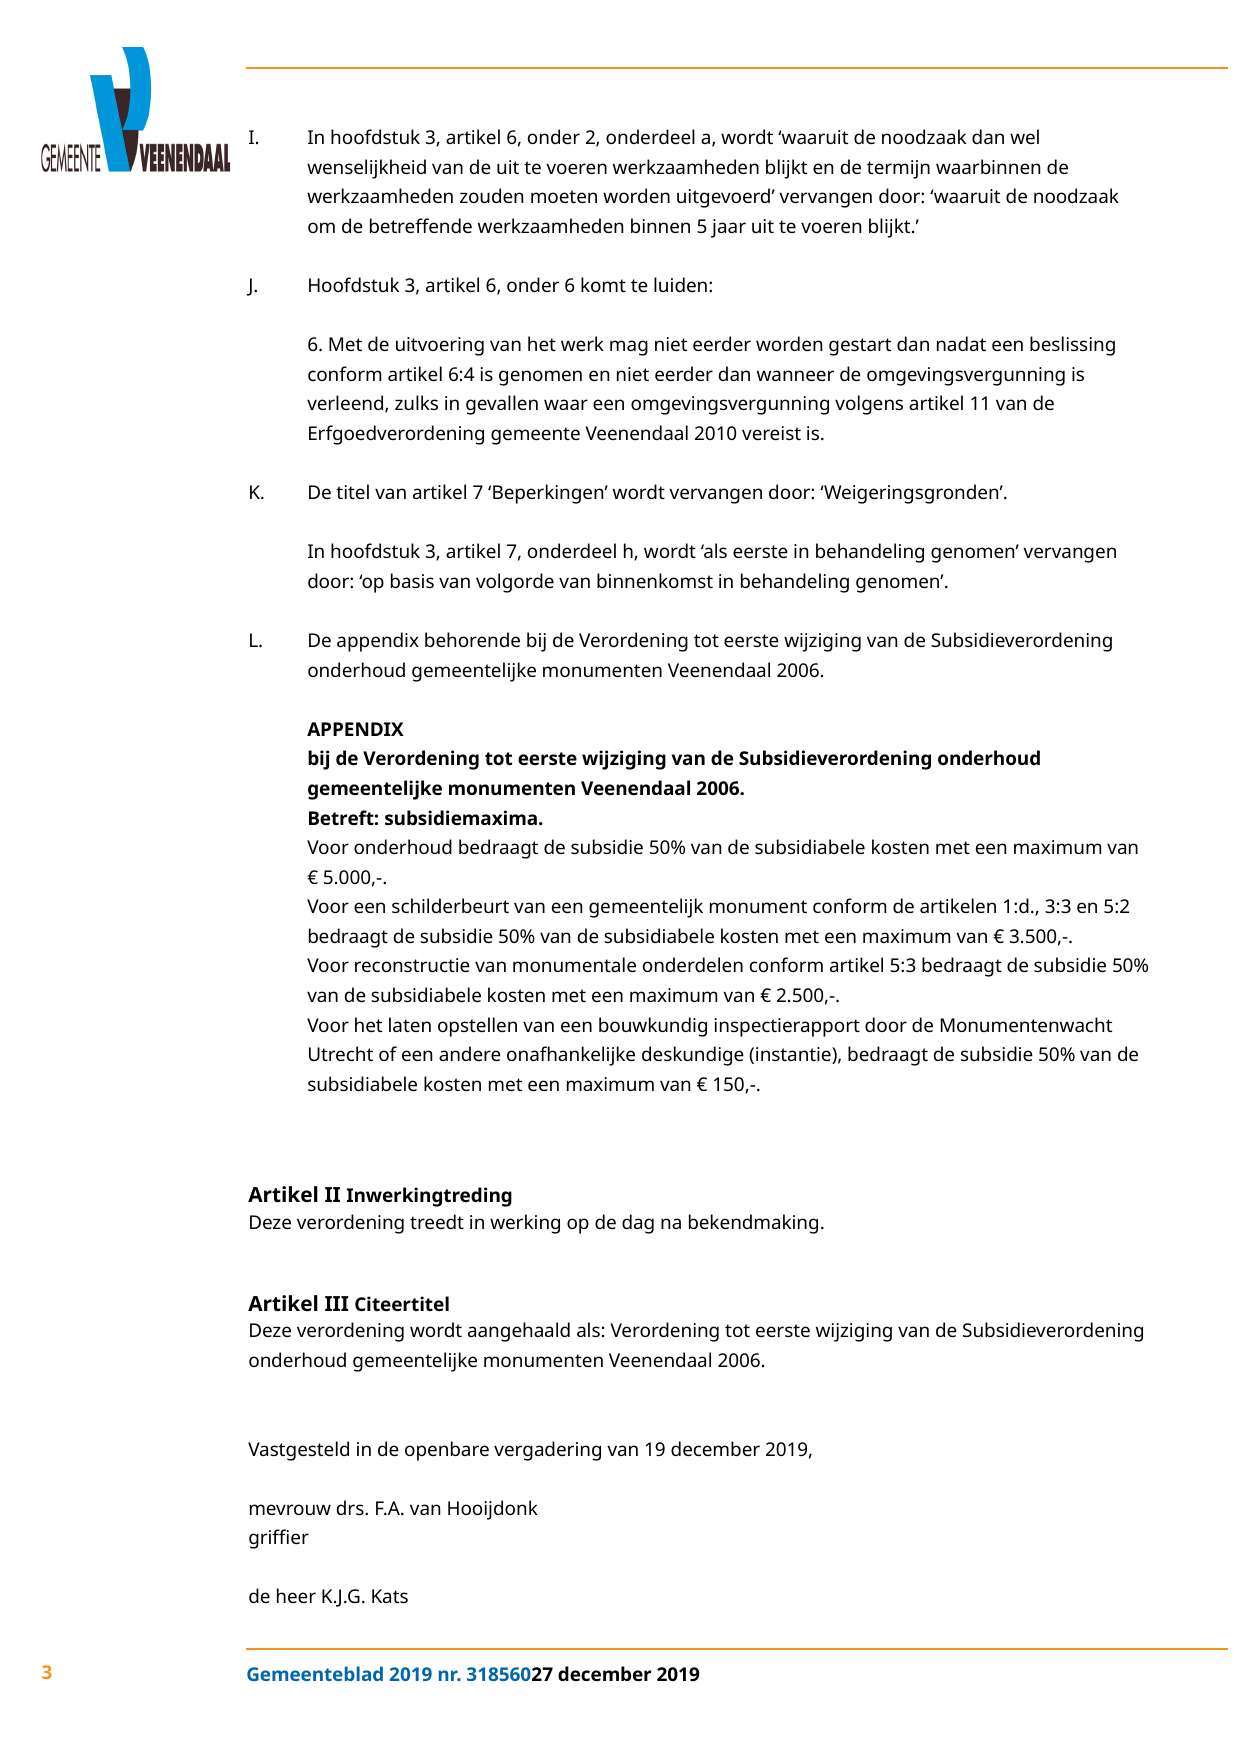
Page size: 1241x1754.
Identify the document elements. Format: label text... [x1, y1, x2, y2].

list bij de Verordening tot eerste wijziging van de Subsidieverordening onderhoud gemeentelijke monumenten Veenendaal 2006. [248, 746, 1152, 801]
list In hoofdstuk 3, artikel 7, onderdeel h, wordt ‘als eerste in behandeling genomen’ vervangen door: ‘op basis van volgorde van binnenkomst in behandeling genomen’. [248, 538, 1152, 594]
list Voor onderhoud bedraagt de subsidie 50% van de subsidiabele kosten met een maximum van € 5.000,-. [248, 834, 1152, 890]
list Voor een schilderbeurt van een gemeentelijk monument conform de artikelen 1:d., 3:3 en 5:2 bedraagt de subsidie 50% van de subsidiabele kosten met een maximum van € 3.500,-. [248, 893, 1152, 949]
picture [123, 47, 231, 172]
list APPENDIX [248, 716, 1152, 742]
list Voor het laten opstellen van een bouwkundig inspectierapport door de Monumentenwacht Utrecht of een andere onafhankelijke deskundige (instantie), bedraagt de subsidie 50% van de subsidiabele kosten met een maximum van € 150,-. [248, 1012, 1152, 1097]
list Betreft: subsidiemaxima. [248, 805, 1152, 831]
text Deze verordening wordt aangehaald als: Verordening tot eerste wijziging van de Subsidieverordening onderhoud gemeentelijke monumenten Veenendaal 2006. [248, 1317, 1152, 1373]
list Voor reconstructie van monumentale onderdelen conform artikel 5:3 bedraagt de subsidie 50% van de subsidiabele kosten met een maximum van € 2.500,-. [248, 953, 1152, 1008]
list De titel van artikel 7 ‘Beperkingen’ wordt vervangen door: ‘Weigeringsgronden’. [248, 479, 1152, 505]
list De appendix behorende bij de Verordening tot eerste wijziging van de Subsidieverordening onderhoud gemeentelijke monumenten Veenendaal 2006. [248, 627, 1152, 683]
text Deze verordening treedt in werking op de dag na bekendmaking. [248, 1209, 1152, 1235]
text griffier [248, 1524, 1152, 1550]
text Artikel III Citeertitel [248, 1289, 1152, 1317]
picture [41, 47, 130, 172]
list 6. Met de uitvoering van het werk mag niet eerder worden gestart dan nadat een beslissing conform artikel 6:4 is genomen en niet eerder dan wanneer de omgevingsvergunning is verleend, zulks in gevallen waar een omgevingsvergunning volgens artikel 11 van de Erfgoedverordening gemeente Veenendaal 2010 vereist is. [248, 331, 1152, 446]
list Hoofdstuk 3, artikel 6, onder 6 komt te luiden: [248, 272, 1152, 298]
list In hoofdstuk 3, artikel 6, onder 2, onderdeel a, wordt ‘waaruit de noodzaak dan wel wenselijkheid van de uit te voeren werkzaamheden blijkt en de termijn waarbinnen de werkzaamheden zouden moeten worden uitgevoerd’ vervangen door: ‘waaruit de noodzaak om de betreffende werkzaamheden binnen 5 jaar uit te voeren blijkt.’ [248, 124, 1152, 239]
text Vastgesteld in de openbare vergadering van 19 december 2019, [248, 1436, 1152, 1462]
text mevrouw drs. F.A. van Hooijdonk [248, 1495, 1152, 1521]
text Artikel II Inwerkingtreding [248, 1181, 1152, 1209]
text de heer K.J.G. Kats [248, 1584, 1152, 1609]
